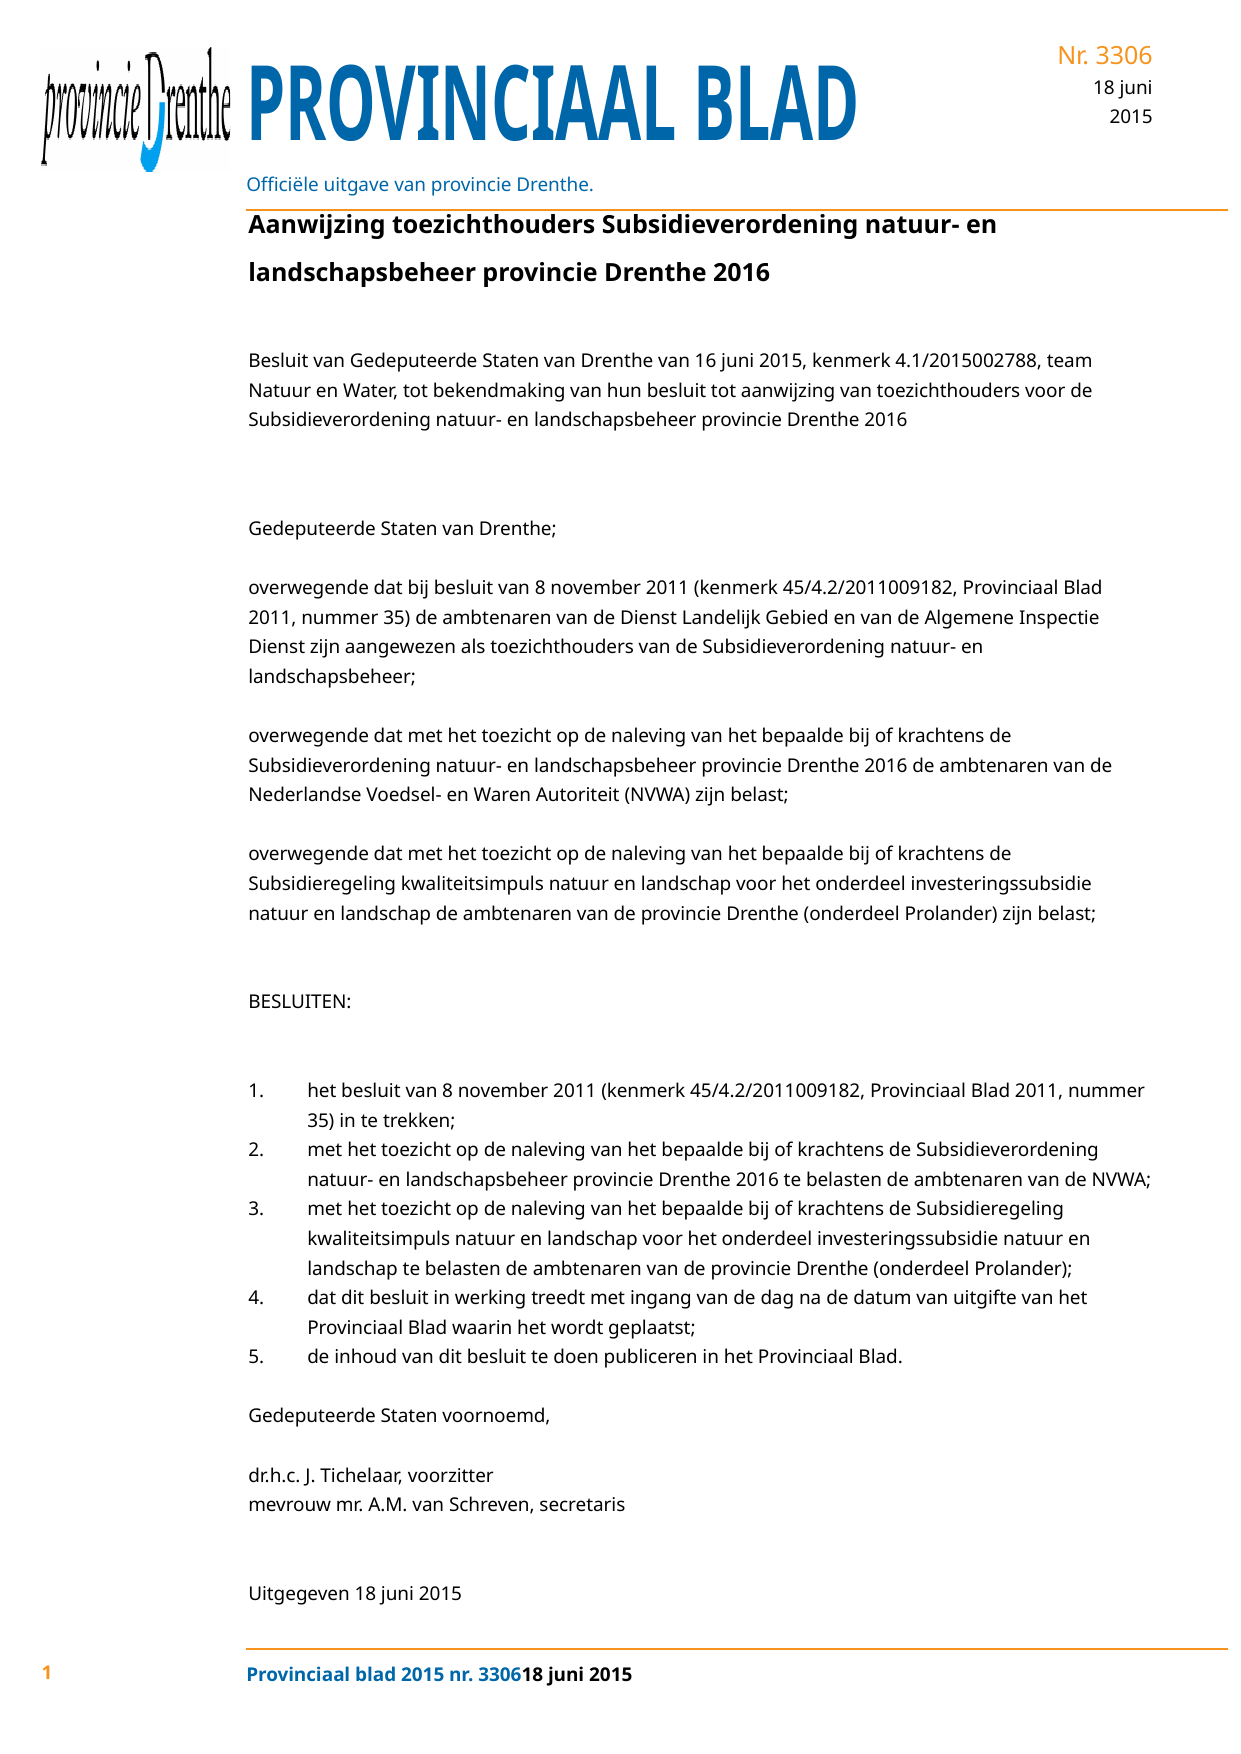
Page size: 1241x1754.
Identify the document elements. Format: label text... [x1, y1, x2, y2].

text overwegende dat bij besluit van 8 november 2011 (kenmerk 45/4.2/2011009182, Provinciaal Blad 2011, nummer 35) de ambtenaren van de Dienst Landelijk Gebied en van de Algemene Inspectie Dienst zijn aangewezen als toezichthouders van de Subsidieverordening natuur- en landschapsbeheer; [248, 574, 1152, 689]
text dr.h.c. J. Tichelaar, voorzitter [248, 1462, 1152, 1487]
list met het toezicht op de naleving van het bepaalde bij of krachtens de Subsidieverordening natuur- en landschapsbeheer provincie Drenthe 2016 te belasten de ambtenaren van de NVWA; [248, 1136, 1152, 1192]
picture [41, 47, 231, 172]
list dat dit besluit in werking treedt met ingang van de dag na de datum van uitgifte van het Provinciaal Blad waarin het wordt geplaatst; [248, 1284, 1152, 1339]
list de inhoud van dit besluit te doen publiceren in het Provinciaal Blad. [248, 1343, 1152, 1369]
text Besluit van Gedeputeerde Staten van Drenthe van 16 juni 2015, kenmerk 4.1/2015002788, team Natuur en Water, tot bekendmaking van hun besluit tot aanwijzing van toezichthouders voor de Subsidieverordening natuur- en landschapsbeheer provincie Drenthe 2016 [248, 347, 1152, 432]
text overwegende dat met het toezicht op de naleving van het bepaalde bij of krachtens de Subsidieregeling kwaliteitsimpuls natuur en landschap voor het onderdeel investeringssubsidie natuur en landschap de ambtenaren van de provincie Drenthe (onderdeel Prolander) zijn belast; [248, 841, 1152, 925]
text overwegende dat met het toezicht op de naleving van het bepaalde bij of krachtens de Subsidieverordening natuur- en landschapsbeheer provincie Drenthe 2016 de ambtenaren van de Nederlandse Voedsel- en Waren Autoriteit (NVWA) zijn belast; [248, 722, 1152, 807]
text Gedeputeerde Staten van Drenthe; [248, 515, 1152, 541]
text Uitgegeven 18 juni 2015 [248, 1580, 1152, 1606]
text Aanwijzing toezichthouders Subsidieverordening natuur- en landschapsbeheer provincie Drenthe 2016 [248, 211, 1152, 288]
text BESLUITEN: [248, 988, 1152, 1014]
text Gedeputeerde Staten voornoemd, [248, 1403, 1152, 1428]
list het besluit van 8 november 2011 (kenmerk 45/4.2/2011009182, Provinciaal Blad 2011, nummer 35) in te trekken; [248, 1077, 1152, 1132]
text mevrouw mr. A.M. van Schreven, secretaris [248, 1491, 1152, 1517]
list met het toezicht op de naleving van het bepaalde bij of krachtens de Subsidieregeling kwaliteitsimpuls natuur en landschap voor het onderdeel investeringssubsidie natuur en landschap te belasten de ambtenaren van de provincie Drenthe (onderdeel Prolander); [248, 1196, 1152, 1280]
